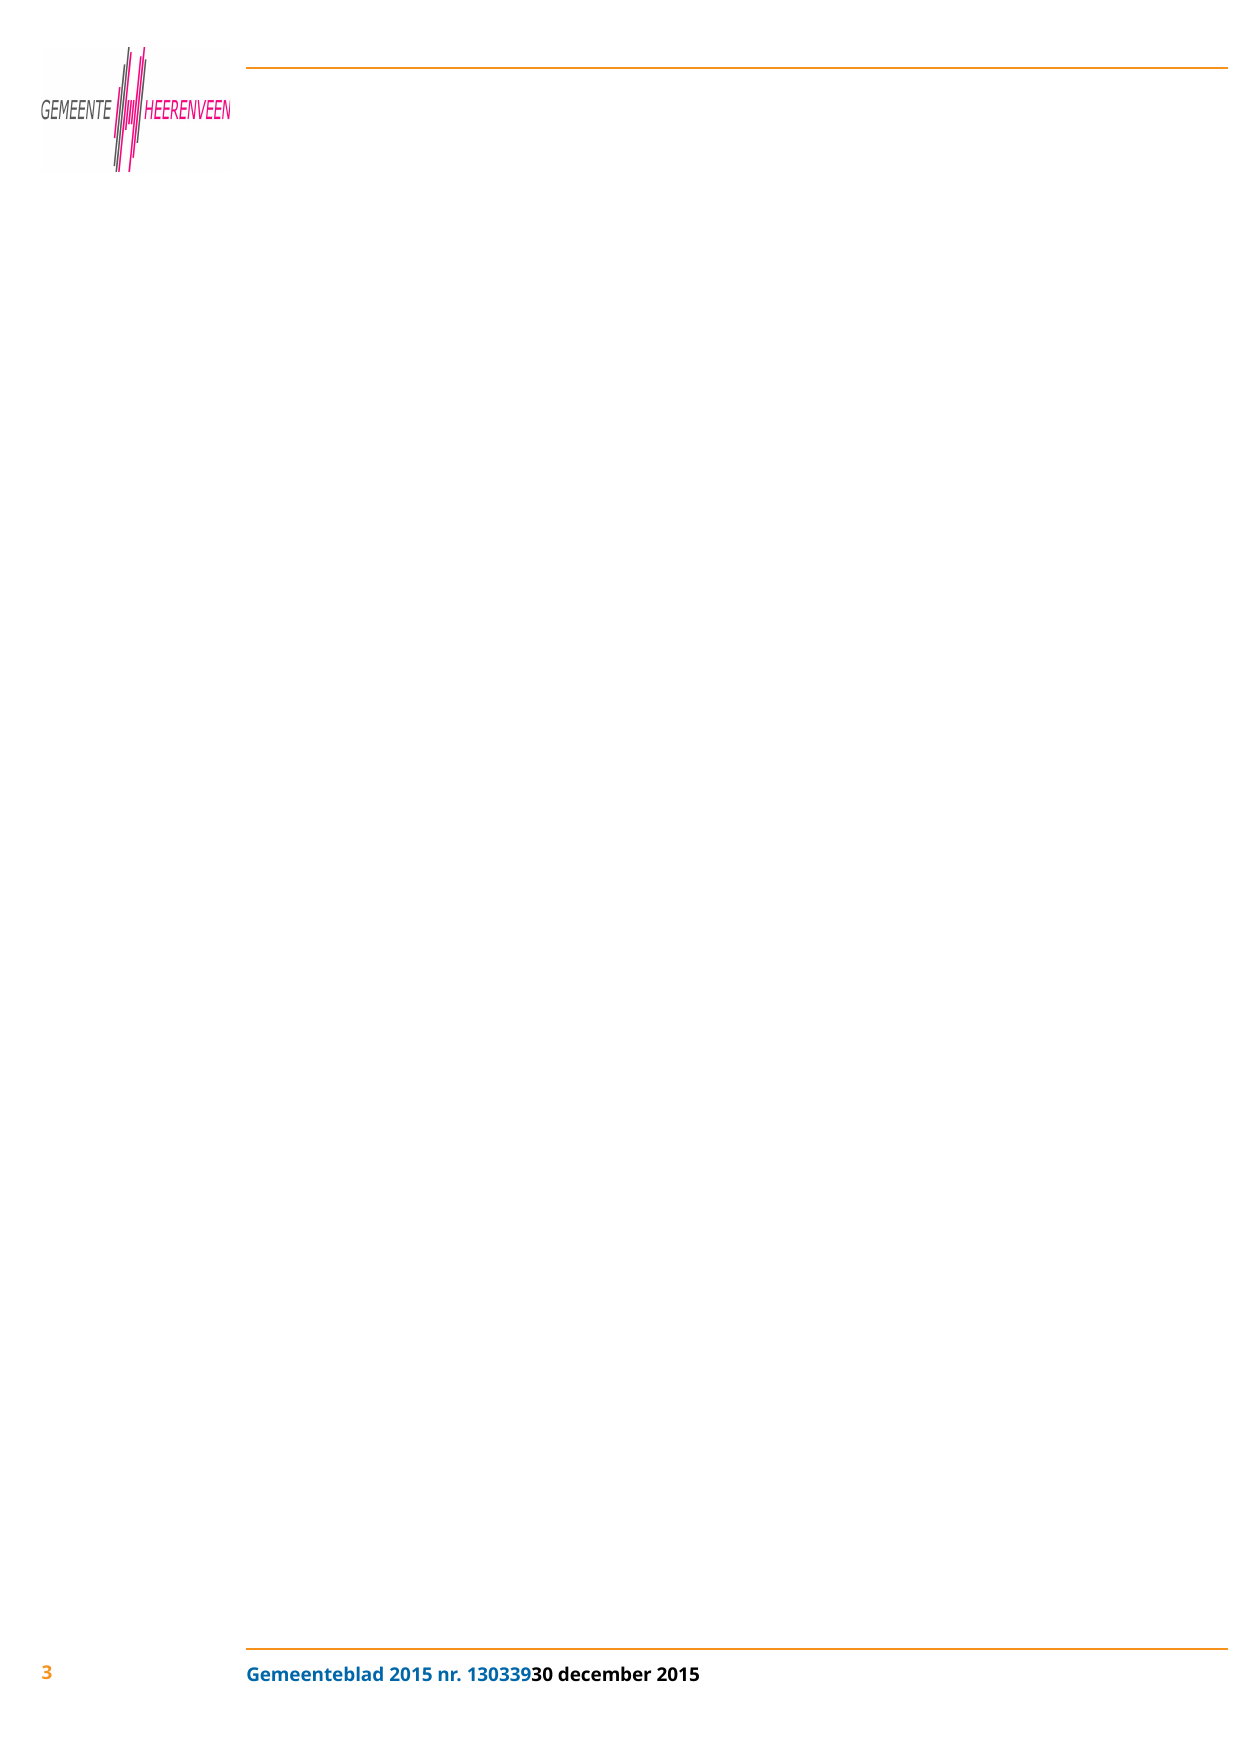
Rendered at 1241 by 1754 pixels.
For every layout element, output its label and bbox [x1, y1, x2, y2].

picture [41, 47, 231, 172]
